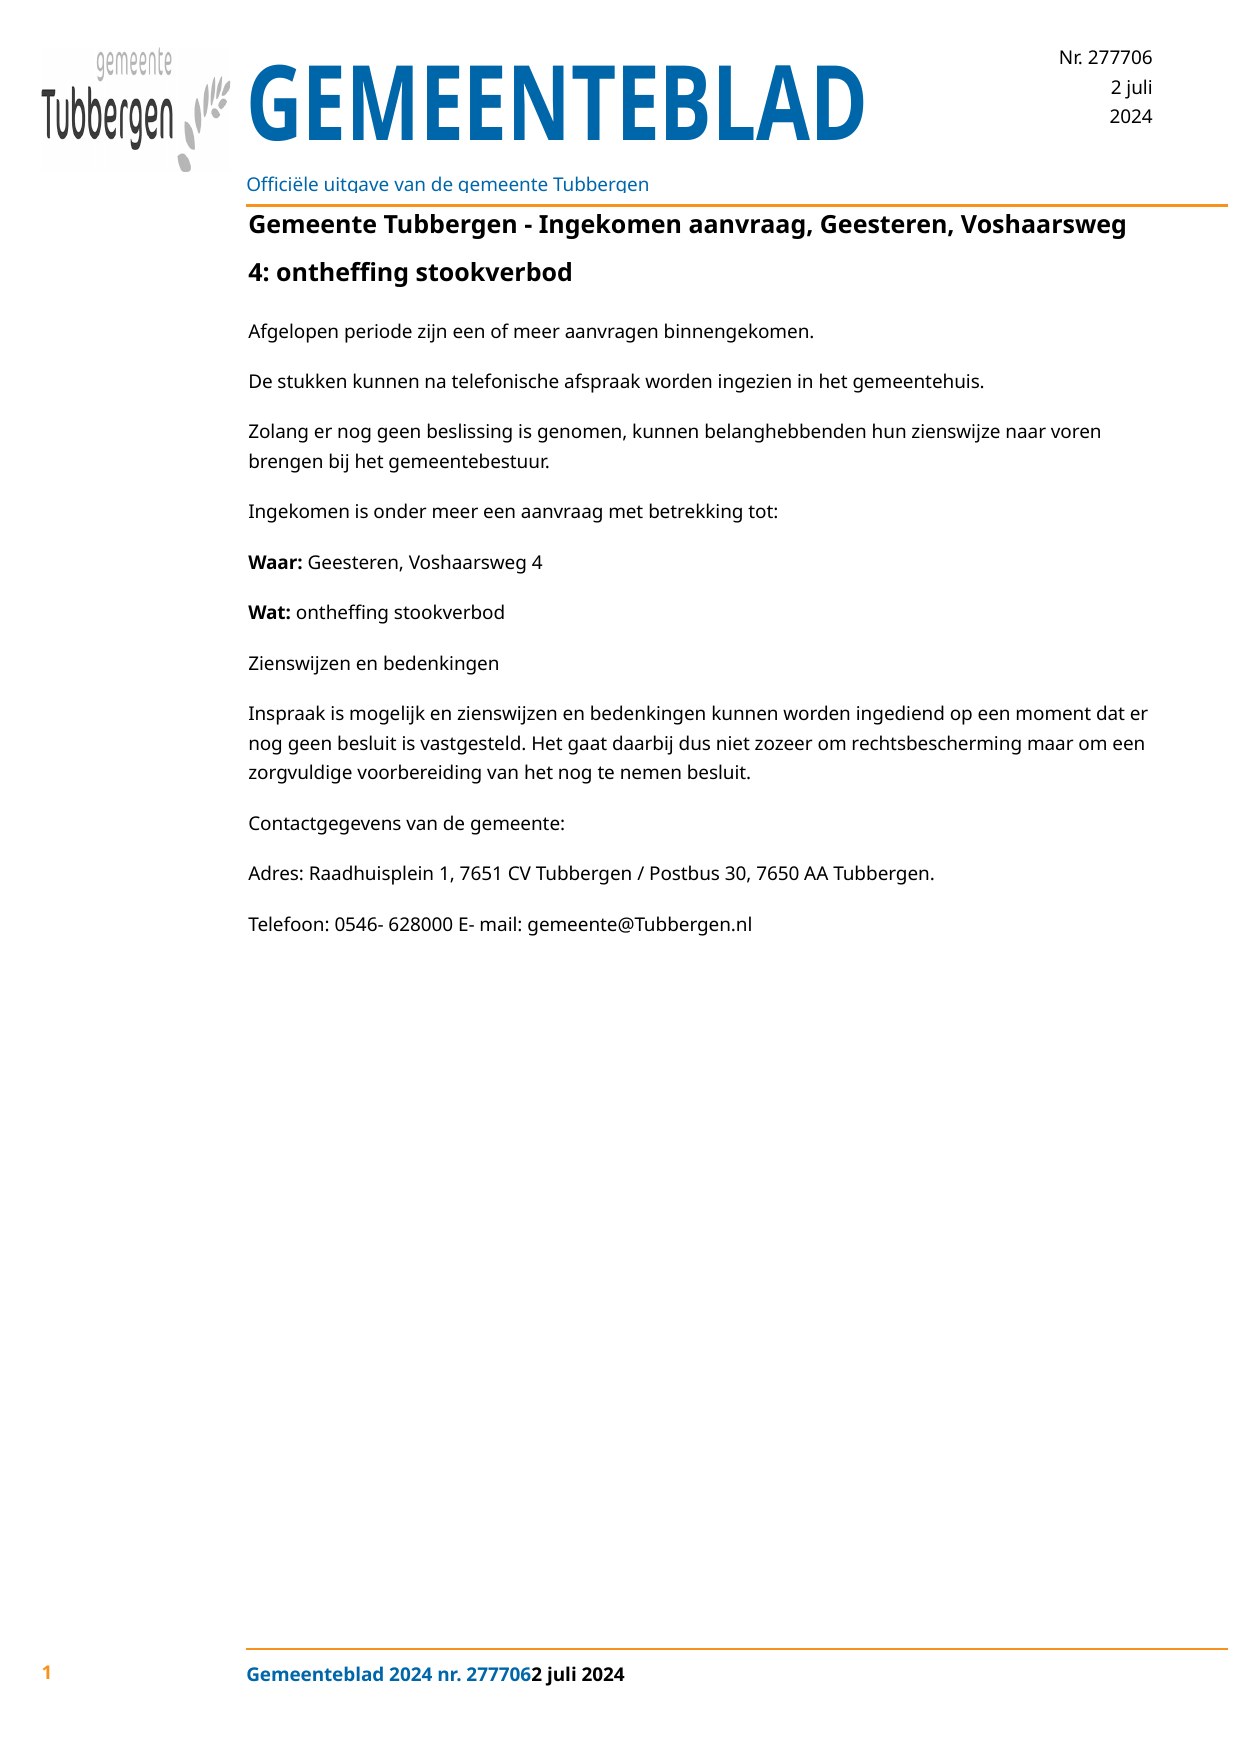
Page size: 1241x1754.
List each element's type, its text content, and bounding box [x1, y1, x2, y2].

text Zienswijzen en bedenkingen [248, 650, 1152, 676]
text Inspraak is mogelijk en zienswijzen en bedenkingen kunnen worden ingediend op een moment dat er nog geen besluit is vastgesteld. Het gaat daarbij dus niet zozeer om rechtsbescherming maar om een zorgvuldige voorbereiding van het nog te nemen besluit. [248, 700, 1152, 785]
text Zolang er nog geen beslissing is genomen, kunnen belanghebbenden hun zienswijze naar voren brengen bij het gemeentebestuur. [248, 419, 1152, 474]
text Gemeente Tubbergen - Ingekomen aanvraag, Geesteren, Voshaarsweg 4: ontheffing stookverbod [248, 207, 1152, 288]
text De stukken kunnen na telefonische afspraak worden ingezien in het gemeentehuis. [248, 368, 1152, 394]
text Waar: Geesteren, Voshaarsweg 4 [248, 549, 1152, 575]
text Ingekomen is onder meer een aanvraag met betrekking tot: [248, 499, 1152, 524]
text Contactgegevens van de gemeente: [248, 810, 1152, 836]
text Adres: Raadhuisplein 1, 7651 CV Tubbergen / Postbus 30, 7650 AA Tubbergen. [248, 860, 1152, 886]
text Telefoon: 0546- 628000 E- mail: gemeente@Tubbergen.nl [248, 911, 1152, 937]
text Afgelopen periode zijn een of meer aanvragen binnengekomen. [248, 318, 1152, 344]
text Wat: ontheffing stookverbod [248, 599, 1152, 625]
picture [41, 47, 231, 172]
